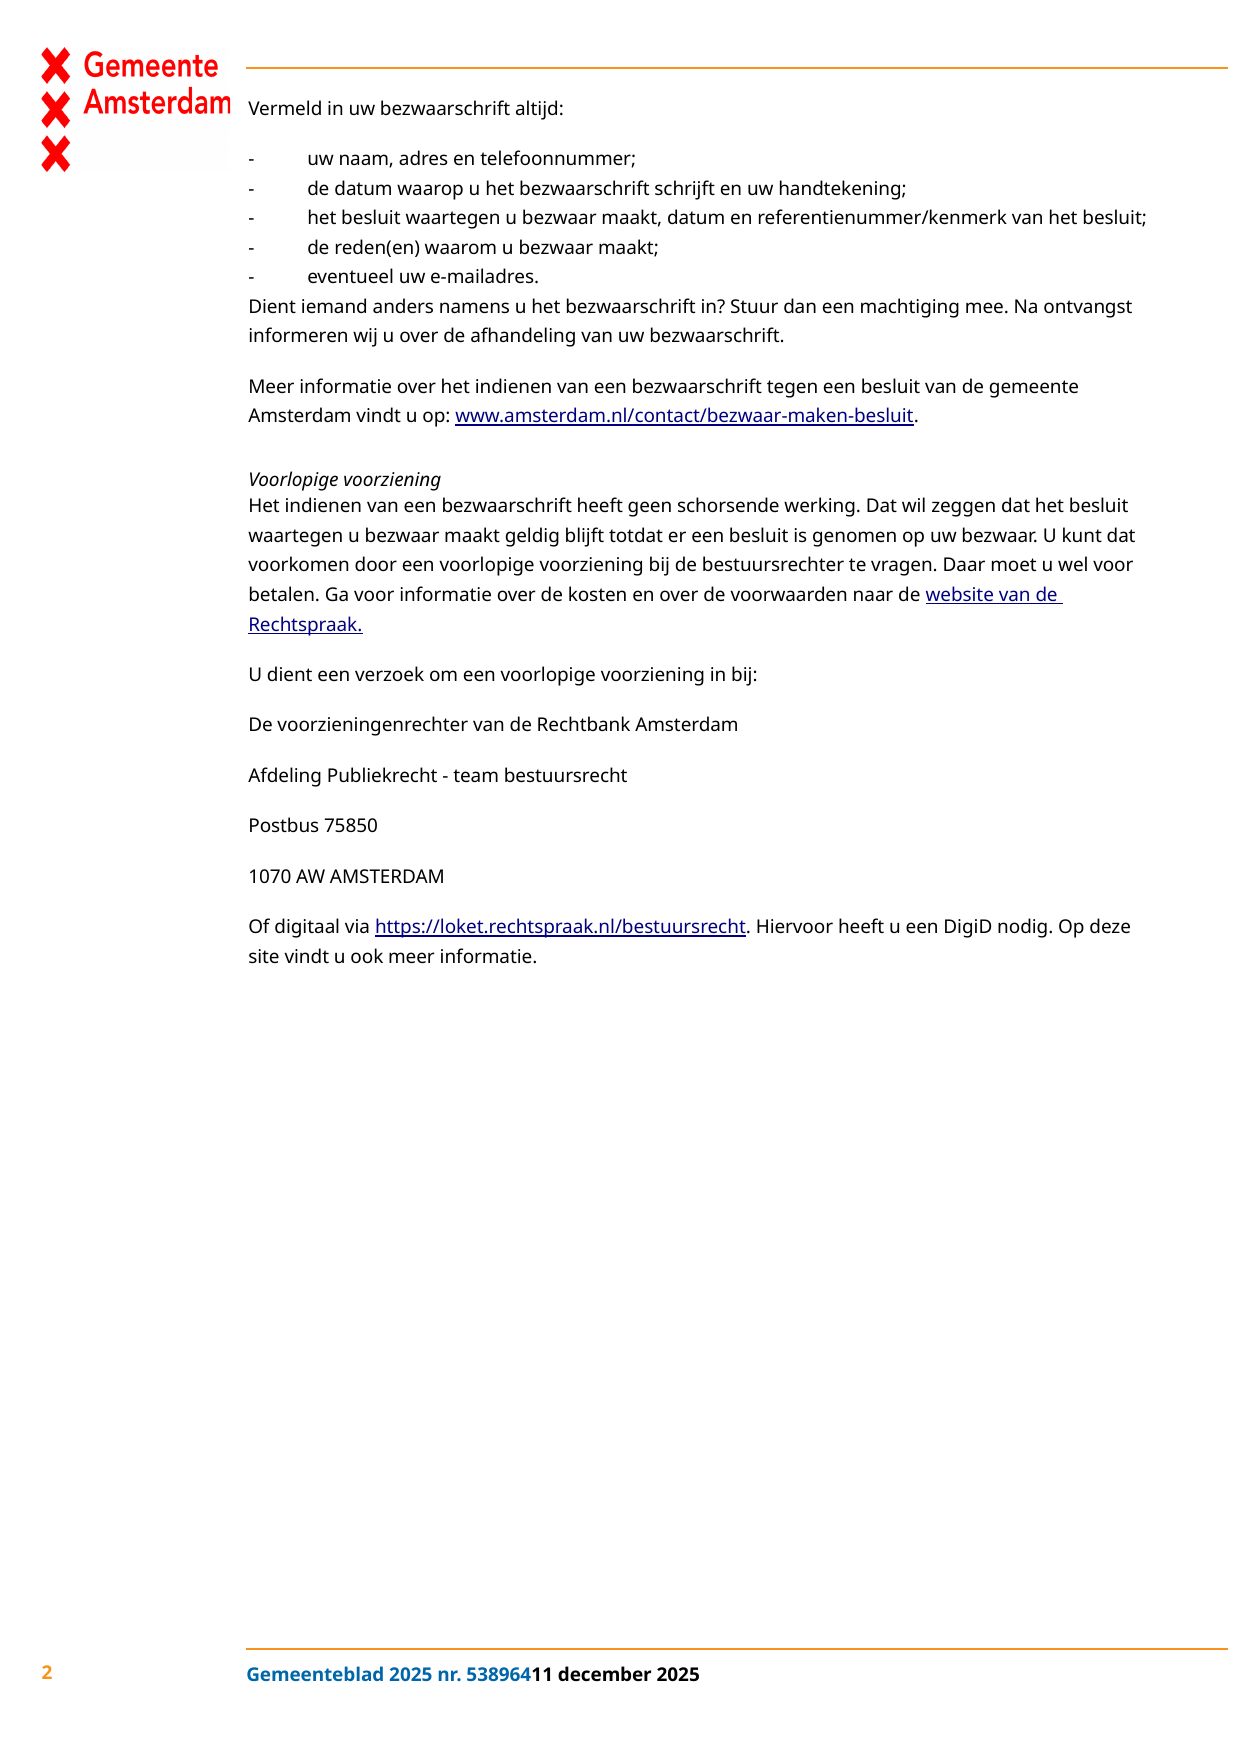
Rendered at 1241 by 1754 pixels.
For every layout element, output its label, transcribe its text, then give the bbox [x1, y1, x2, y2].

text Afdeling Publiekrecht - team bestuursrecht [248, 762, 1152, 788]
text Het indienen van een bezwaarschrift heeft geen schorsende werking. Dat wil zeggen dat het besluit waartegen u bezwaar maakt geldig blijft totdat er een besluit is genomen op uw bezwaar. U kunt dat voorkomen door een voorlopige voorziening bij de bestuursrechter te vragen. Daar moet u wel voor betalen. Ga voor informatie over de kosten en over de voorwaarden naar de website van de Rechtspraak. [248, 492, 1152, 636]
text 1070 AW AMSTERDAM [248, 863, 1152, 888]
list uw naam, adres en telefoonnummer; [248, 145, 1152, 171]
text Vermeld in uw bezwaarschrift altijd: [248, 95, 1152, 121]
text Dient iemand anders namens u het bezwaarschrift in? Stuur dan een machtiging mee. Na ontvangst informeren wij u over de afhandeling van uw bezwaarschrift. [248, 293, 1152, 348]
text Meer informatie over het indienen van een bezwaarschrift tegen een besluit van de gemeente Amsterdam vindt u op: www.amsterdam.nl/contact/bezwaar-maken-besluit. [248, 373, 1152, 428]
list de datum waarop u het bezwaarschrift schrijft en uw handtekening; [248, 175, 1152, 201]
picture [41, 47, 231, 172]
list het besluit waartegen u bezwaar maakt, datum en referentienummer/kenmerk van het besluit; [248, 204, 1152, 230]
text Of digitaal via https://loket.rechtspraak.nl/bestuursrecht. Hiervoor heeft u een DigiD nodig. Op deze site vindt u ook meer informatie. [248, 913, 1152, 968]
list de reden(en) waarom u bezwaar maakt; [248, 234, 1152, 260]
text Voorlopige voorziening [248, 467, 1152, 492]
text De voorzieningenrechter van de Rechtbank Amsterdam [248, 712, 1152, 737]
text Postbus 75850 [248, 812, 1152, 838]
list eventueel uw e-mailadres. [248, 263, 1152, 289]
text U dient een verzoek om een voorlopige voorziening in bij: [248, 661, 1152, 687]
